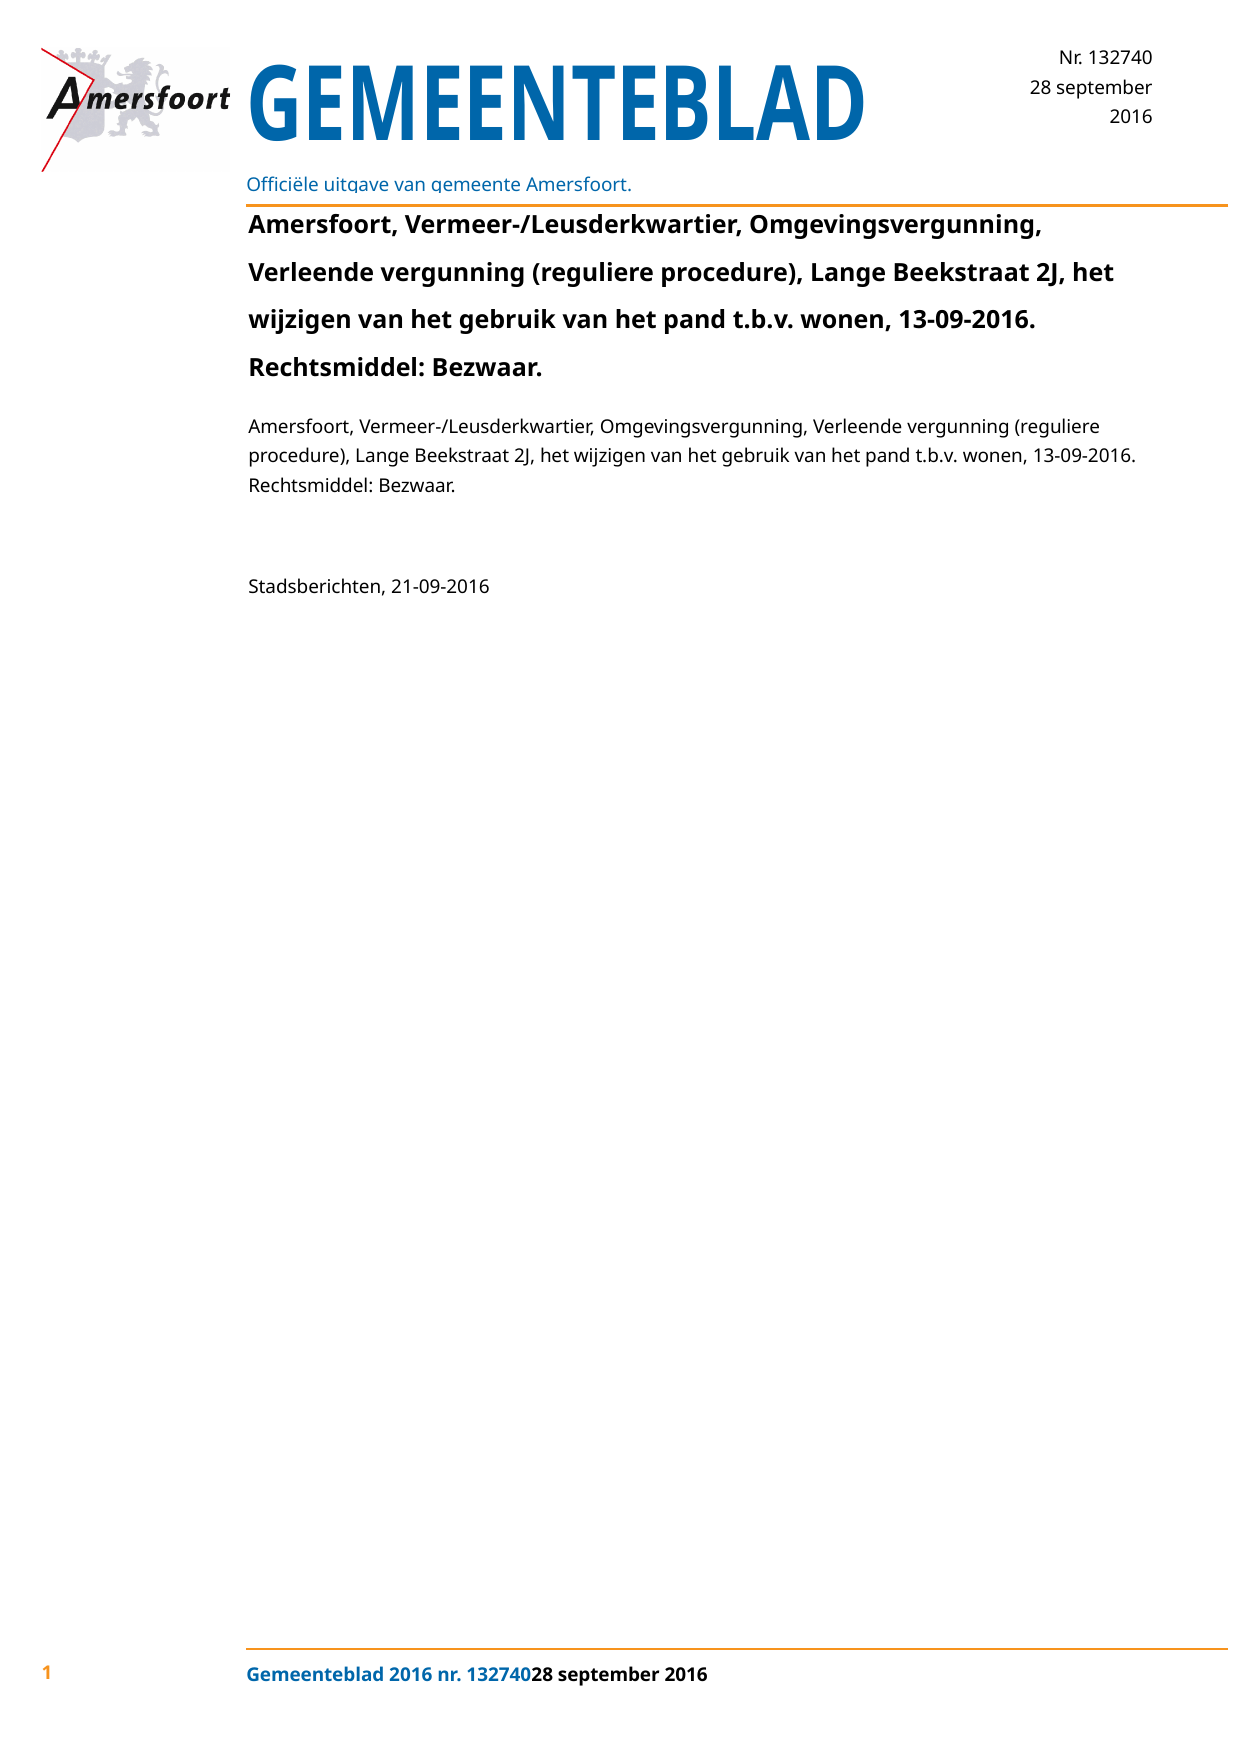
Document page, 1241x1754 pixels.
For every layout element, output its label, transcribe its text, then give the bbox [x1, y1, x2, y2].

text Amersfoort, Vermeer-/Leusderkwartier, Omgevingsvergunning, Verleende vergunning (reguliere procedure), Lange Beekstraat 2J, het wijzigen van het gebruik van het pand t.b.v. wonen, 13-09-2016. Rechtsmiddel: Bezwaar. [248, 207, 1152, 384]
text Amersfoort, Vermeer-/Leusderkwartier, Omgevingsvergunning, Verleende vergunning (reguliere procedure), Lange Beekstraat 2J, het wijzigen van het gebruik van het pand t.b.v. wonen, 13-09-2016. Rechtsmiddel: Bezwaar. [248, 413, 1152, 498]
picture [41, 47, 231, 172]
text Stadsberichten, 21-09-2016 [248, 573, 1152, 599]
